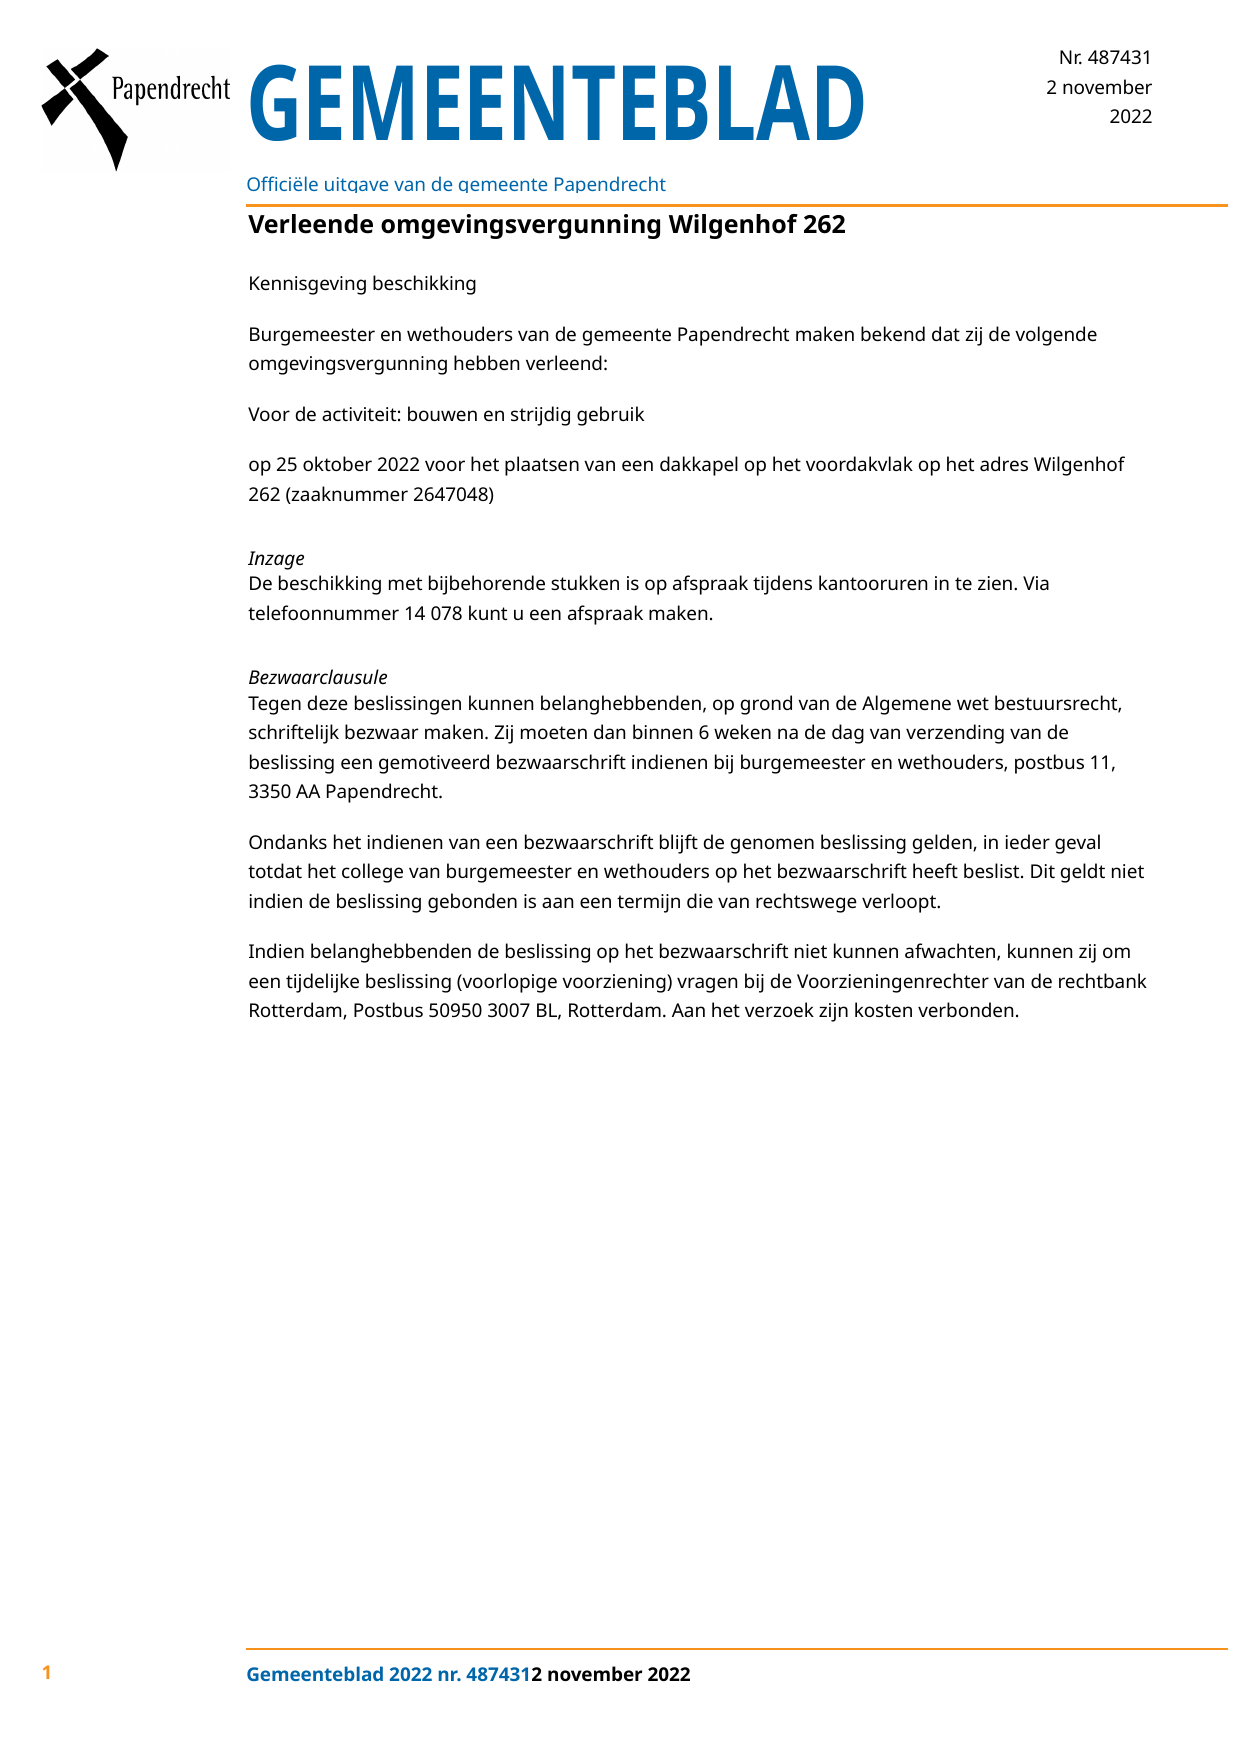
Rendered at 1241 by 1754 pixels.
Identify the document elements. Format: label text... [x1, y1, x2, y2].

text Voor de activiteit: bouwen en strijdig gebruik [248, 401, 1152, 426]
picture [41, 47, 231, 172]
text Indien belanghebbenden de beslissing op het bezwaarschrift niet kunnen afwachten, kunnen zij om een tijdelijke beslissing (voorlopige voorziening) vragen bij de Voorzieningenrechter van de rechtbank Rotterdam, Postbus 50950 3007 BL, Rotterdam. Aan het verzoek zijn kosten verbonden. [248, 938, 1152, 1023]
text op 25 oktober 2022 voor het plaatsen van een dakkapel op het voordakvlak op het adres Wilgenhof 262 (zaaknummer 2647048) [248, 451, 1152, 506]
text De beschikking met bijbehorende stukken is op afspraak tijdens kantooruren in te zien. Via telefoonnummer 14 078 kunt u een afspraak maken. [248, 570, 1152, 626]
text Ondanks het indienen van een bezwaarschrift blijft de genomen beslissing gelden, in ieder geval totdat het college van burgemeester en wethouders op het bezwaarschrift heeft beslist. Dit geldt niet indien de beslissing gebonden is aan een termijn die van rechtswege verloopt. [248, 829, 1152, 914]
text Bezwaarclausule [248, 664, 1152, 690]
text Burgemeester en wethouders van de gemeente Papendrecht maken bekend dat zij de volgende omgevingsvergunning hebben verleend: [248, 321, 1152, 376]
text Tegen deze beslissingen kunnen belanghebbenden, op grond van de Algemene wet bestuursrecht, schriftelijk bezwaar maken. Zij moeten dan binnen 6 weken na de dag van verzending van de beslissing een gemotiveerd bezwaarschrift indienen bij burgemeester en wethouders, postbus 11, 3350 AA Papendrecht. [248, 690, 1152, 804]
text Inzage [248, 545, 1152, 570]
text Verleende omgevingsvergunning Wilgenhof 262 [248, 207, 1152, 241]
text Kennisgeving beschikking [248, 270, 1152, 296]
